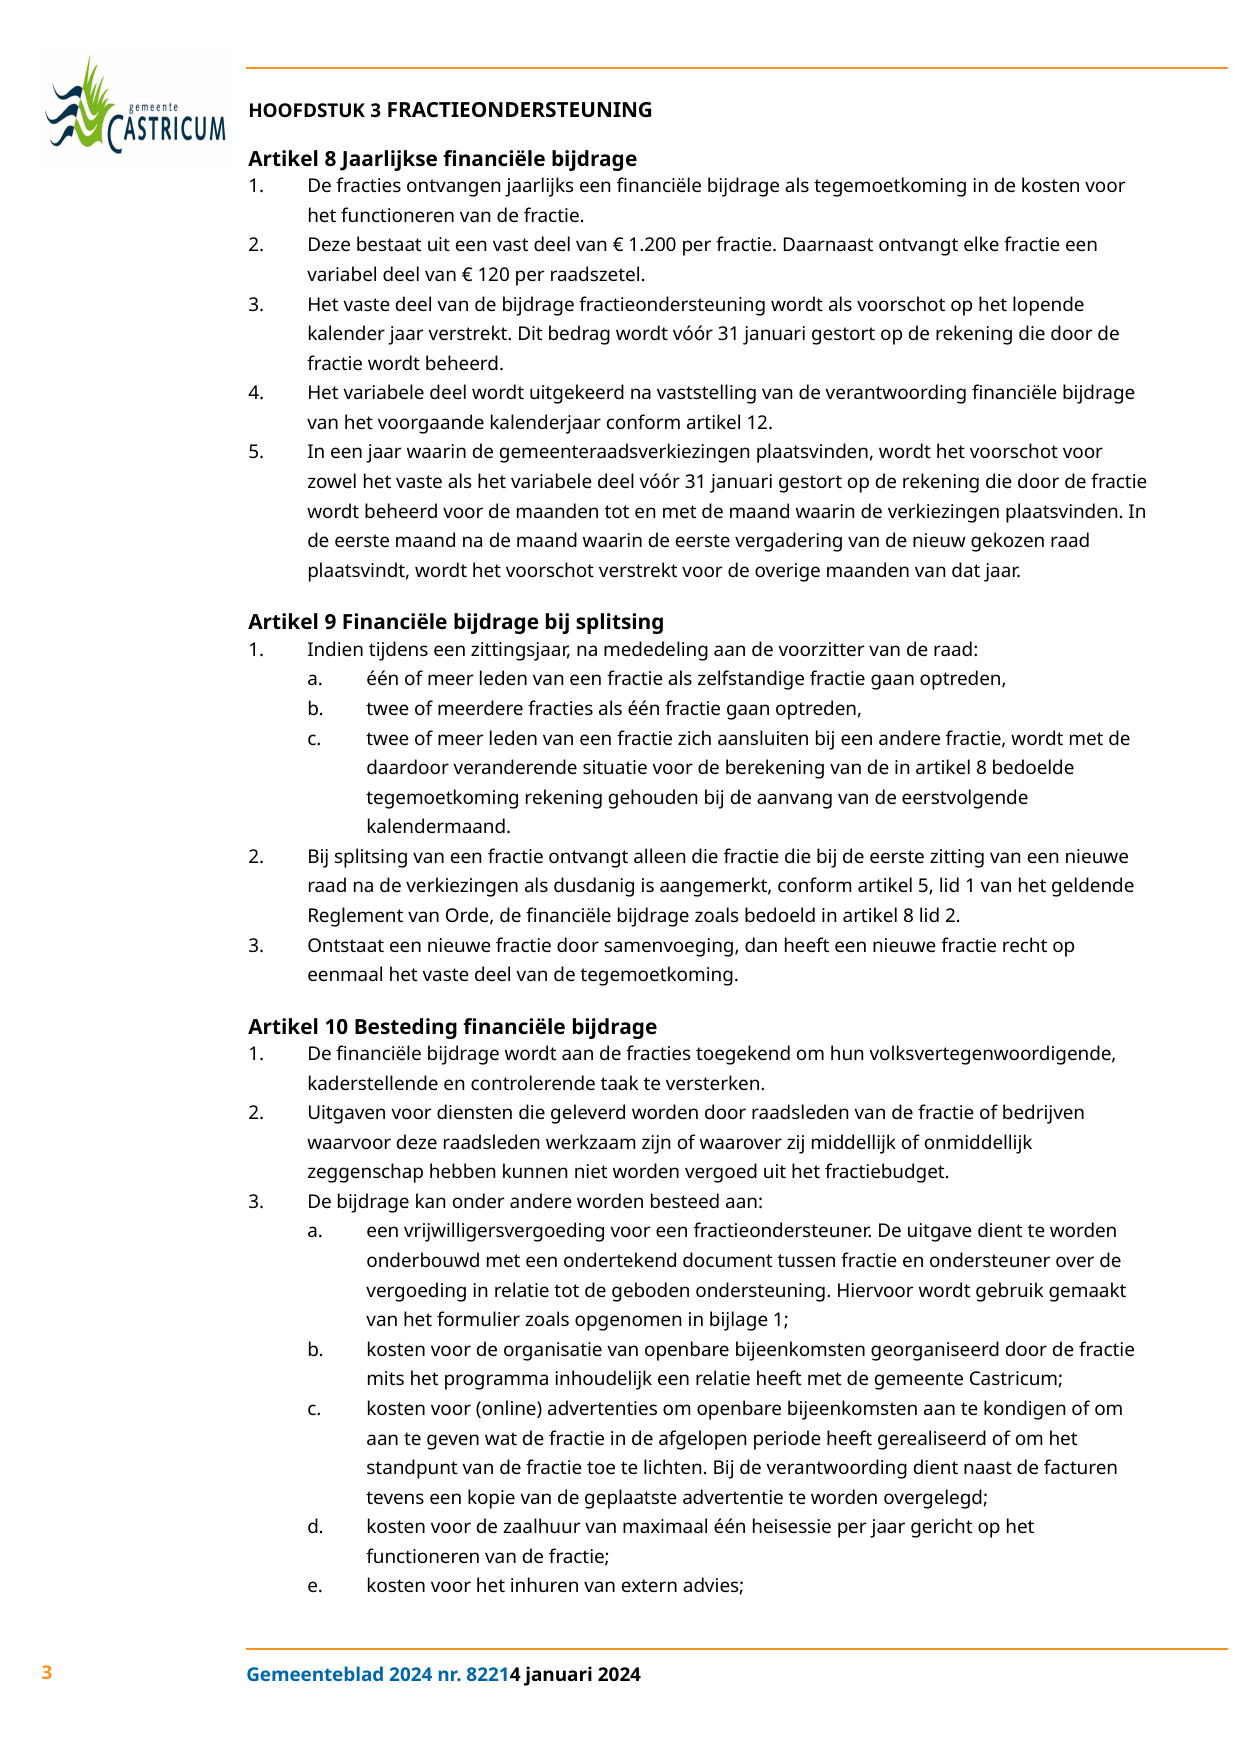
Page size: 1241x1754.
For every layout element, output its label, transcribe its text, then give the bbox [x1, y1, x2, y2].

list Deze bestaat uit een vast deel van € 1.200 per fractie. Daarnaast ontvangt elke fractie een variabel deel van € 120 per raadszetel. [248, 232, 1152, 287]
list kosten voor het inhuren van extern advies; [307, 1573, 1152, 1598]
list In een jaar waarin de gemeenteraadsverkiezingen plaatsvinden, wordt het voorschot voor zowel het vaste als het variabele deel vóór 31 januari gestort op de rekening die door de fractie wordt beheerd voor de maanden tot en met de maand waarin de verkiezingen plaatsvinden. In de eerste maand na de maand waarin de eerste vergadering van de nieuw gekozen raad plaatsvindt, wordt het voorschot verstrekt voor de overige maanden van dat jaar. [248, 439, 1152, 583]
list Ontstaat een nieuwe fractie door samenvoeging, dan heeft een nieuwe fractie recht op eenmaal het vaste deel van de tegemoetkoming. [248, 932, 1152, 987]
list twee of meerdere fracties als één fractie gaan optreden, [307, 695, 1152, 721]
list De fracties ontvangen jaarlijks een financiële bijdrage als tegemoetkoming in de kosten voor het functioneren van de fractie. [248, 172, 1152, 228]
text Artikel 9 Financiële bijdrage bij splitsing [248, 607, 1152, 636]
text Artikel 10 Besteding financiële bijdrage [248, 1012, 1152, 1040]
list De bijdrage kan onder andere worden besteed aan: [248, 1188, 1152, 1214]
picture [41, 47, 231, 172]
list Uitgaven voor diensten die geleverd worden door raadsleden van de fractie of bedrijven waarvoor deze raadsleden werkzaam zijn of waarover zij middellijk of onmiddellijk zeggenschap hebben kunnen niet worden vergoed uit het fractiebudget. [248, 1099, 1152, 1184]
list kosten voor de organisatie van openbare bijeenkomsten georganiseerd door de fractie mits het programma inhoudelijk een relatie heeft met de gemeente Castricum; [307, 1336, 1152, 1391]
list Het variabele deel wordt uitgekeerd na vaststelling van de verantwoording financiële bijdrage van het voorgaande kalenderjaar conform artikel 12. [248, 379, 1152, 435]
list kosten voor de zaalhuur van maximaal één heisessie per jaar gericht op het functioneren van de fractie; [307, 1513, 1152, 1569]
list Indien tijdens een zittingsjaar, na mededeling aan de voorzitter van de raad: [248, 636, 1152, 662]
text HOOFDSTUK 3 FRACTIEONDERSTEUNING [248, 95, 1152, 123]
list Bij splitsing van een fractie ontvangt alleen die fractie die bij de eerste zitting van een nieuwe raad na de verkiezingen als dusdanig is aangemerkt, conform artikel 5, lid 1 van het geldende Reglement van Orde, de financiële bijdrage zoals bedoeld in artikel 8 lid 2. [248, 843, 1152, 928]
list één of meer leden van een fractie als zelfstandige fractie gaan optreden, [307, 666, 1152, 691]
text Artikel 8 Jaarlijkse financiële bijdrage [248, 144, 1152, 172]
list een vrijwilligersvergoeding voor een fractieondersteuner. De uitgave dient te worden onderbouwd met een ondertekend document tussen fractie en ondersteuner over de vergoeding in relatie tot de geboden ondersteuning. Hiervoor wordt gebruik gemaakt van het formulier zoals opgenomen in bijlage 1; [307, 1218, 1152, 1332]
list De financiële bijdrage wordt aan de fracties toegekend om hun volksvertegenwoordigende, kaderstellende en controlerende taak te versterken. [248, 1040, 1152, 1096]
list twee of meer leden van een fractie zich aansluiten bij een andere fractie, wordt met de daardoor veranderende situatie voor de berekening van de in artikel 8 bedoelde tegemoetkoming rekening gehouden bij de aanvang van de eerstvolgende kalendermaand. [307, 725, 1152, 839]
list kosten voor (online) advertenties om openbare bijeenkomsten aan te kondigen of om aan te geven wat de fractie in de afgelopen periode heeft gerealiseerd of om het standpunt van de fractie toe te lichten. Bij de verantwoording dient naast de facturen tevens een kopie van de geplaatste advertentie te worden overgelegd; [307, 1395, 1152, 1510]
list Het vaste deel van de bijdrage fractieondersteuning wordt als voorschot op het lopende kalender jaar verstrekt. Dit bedrag wordt vóór 31 januari gestort op de rekening die door de fractie wordt beheerd. [248, 291, 1152, 376]
